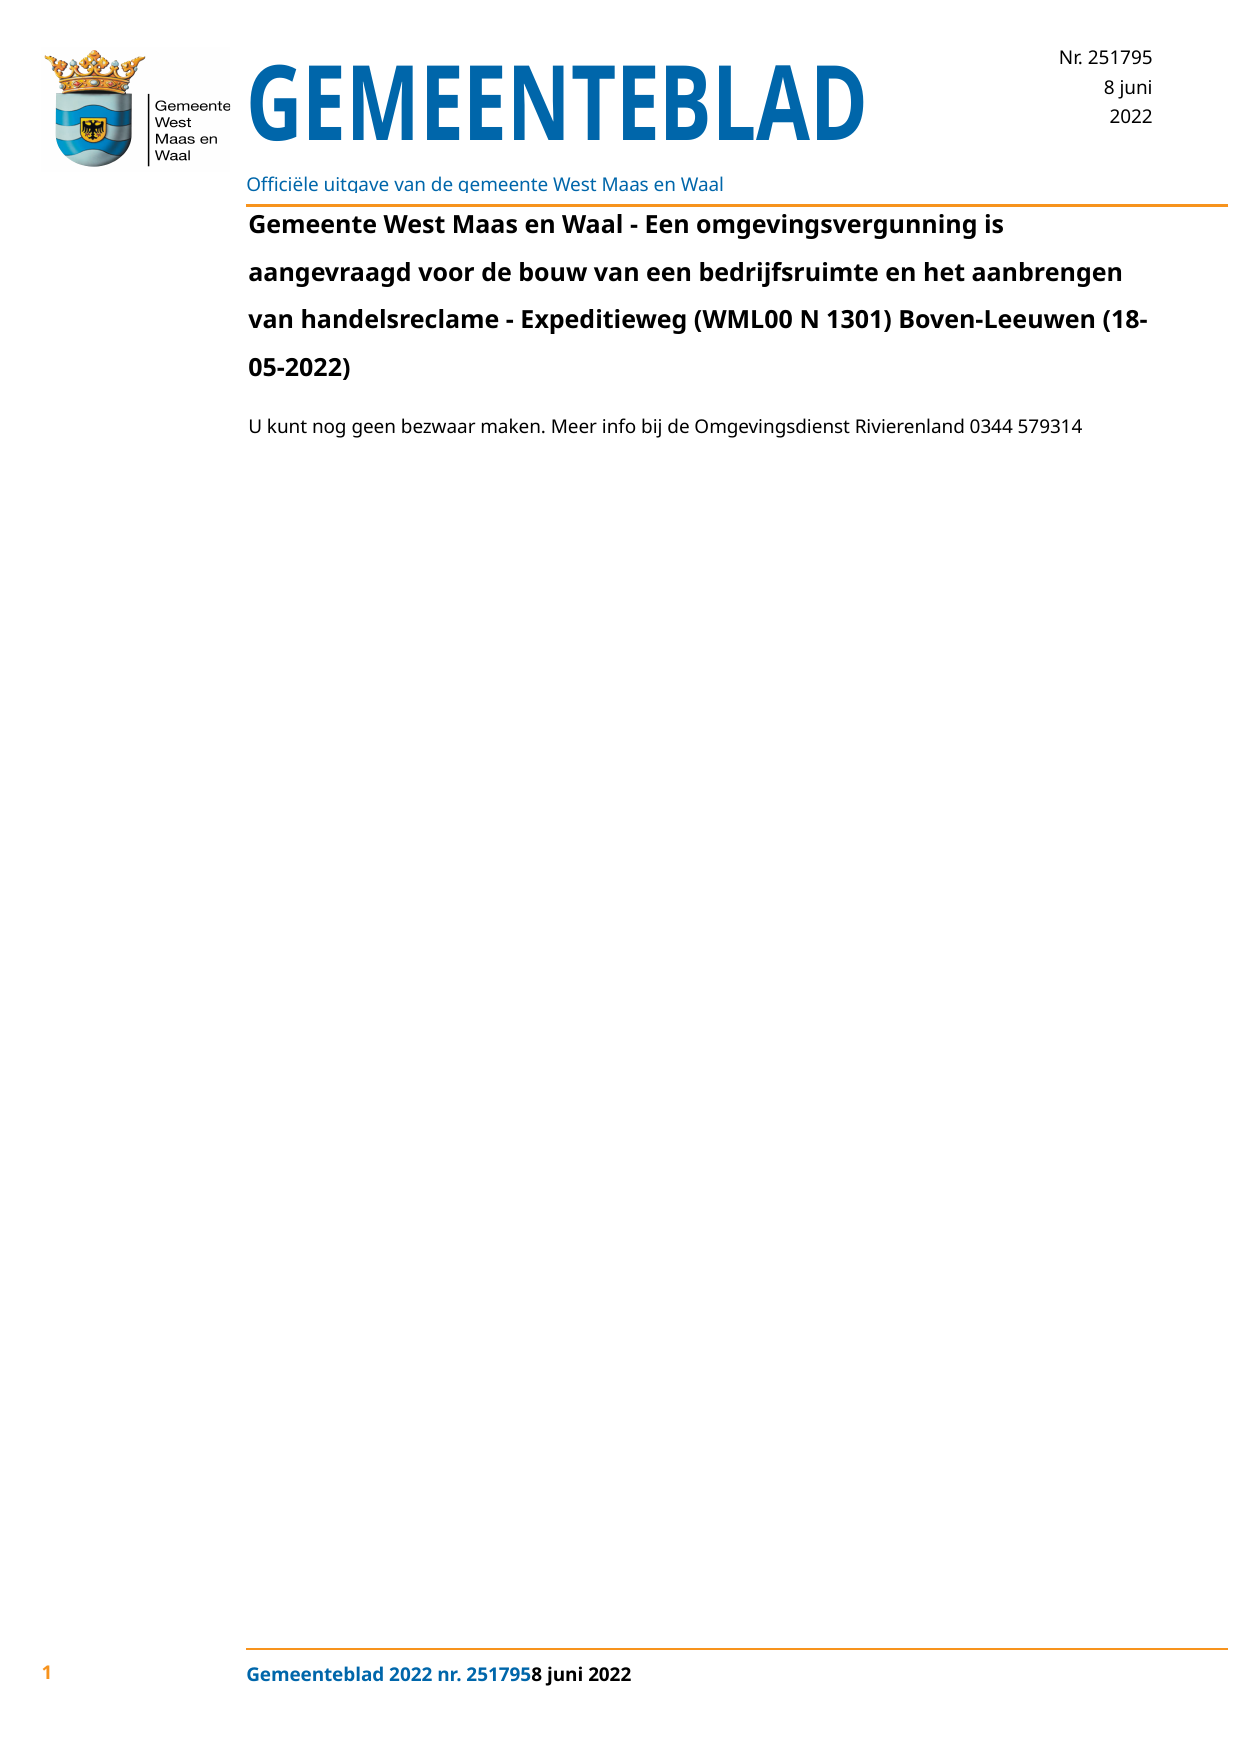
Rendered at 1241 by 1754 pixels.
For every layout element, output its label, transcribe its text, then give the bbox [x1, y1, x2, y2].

text U kunt nog geen bezwaar maken. Meer info bij de Omgevingsdienst Rivierenland 0344 579314 [248, 413, 1152, 439]
text Gemeente West Maas en Waal - Een omgevingsvergunning is aangevraagd voor de bouw van een bedrijfsruimte en het aanbrengen van handelsreclame - Expeditieweg (WML00 N 1301) Boven-Leeuwen (18-05-2022) [248, 207, 1152, 384]
picture [41, 47, 231, 172]
